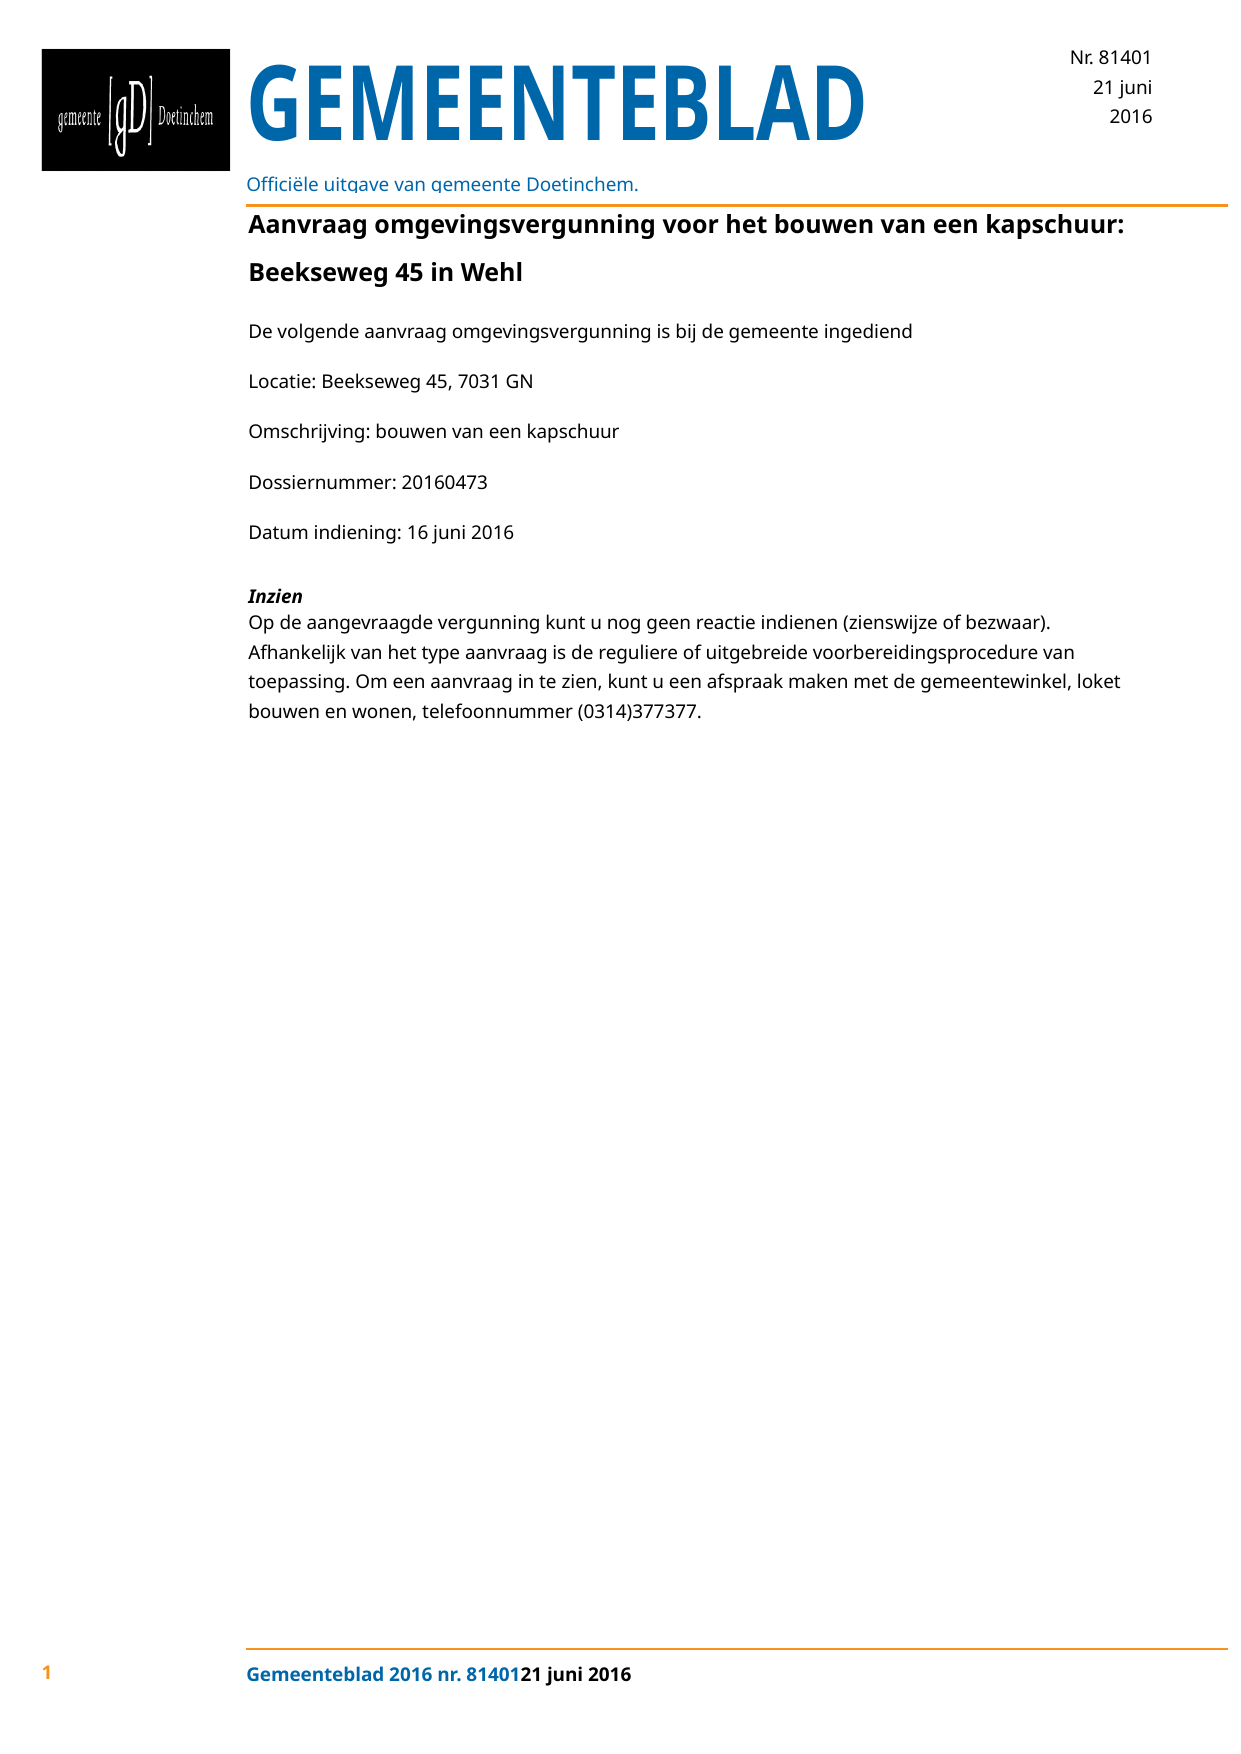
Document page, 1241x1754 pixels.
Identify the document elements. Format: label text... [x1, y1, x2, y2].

text Op de aangevraagde vergunning kunt u nog geen reactie indienen (zienswijze of bezwaar). Afhankelijk van het type aanvraag is de reguliere of uitgebreide voorbereidingsprocedure van toepassing. Om een aanvraag in te zien, kunt u een afspraak maken met de gemeentewinkel, loket bouwen en wonen, telefoonnummer (0314)377377. [248, 609, 1152, 724]
text De volgende aanvraag omgevingsvergunning is bij de gemeente ingediend [248, 318, 1152, 344]
text Datum indiening: 16 juni 2016 [248, 519, 1152, 545]
text Inzien [248, 583, 1152, 609]
text Omschrijving: bouwen van een kapschuur [248, 419, 1152, 444]
text Dossiernummer: 20160473 [248, 469, 1152, 495]
picture [41, 47, 231, 172]
text Aanvraag omgevingsvergunning voor het bouwen van een kapschuur: Beekseweg 45 in Wehl [248, 207, 1152, 288]
text Locatie: Beekseweg 45, 7031 GN [248, 368, 1152, 394]
